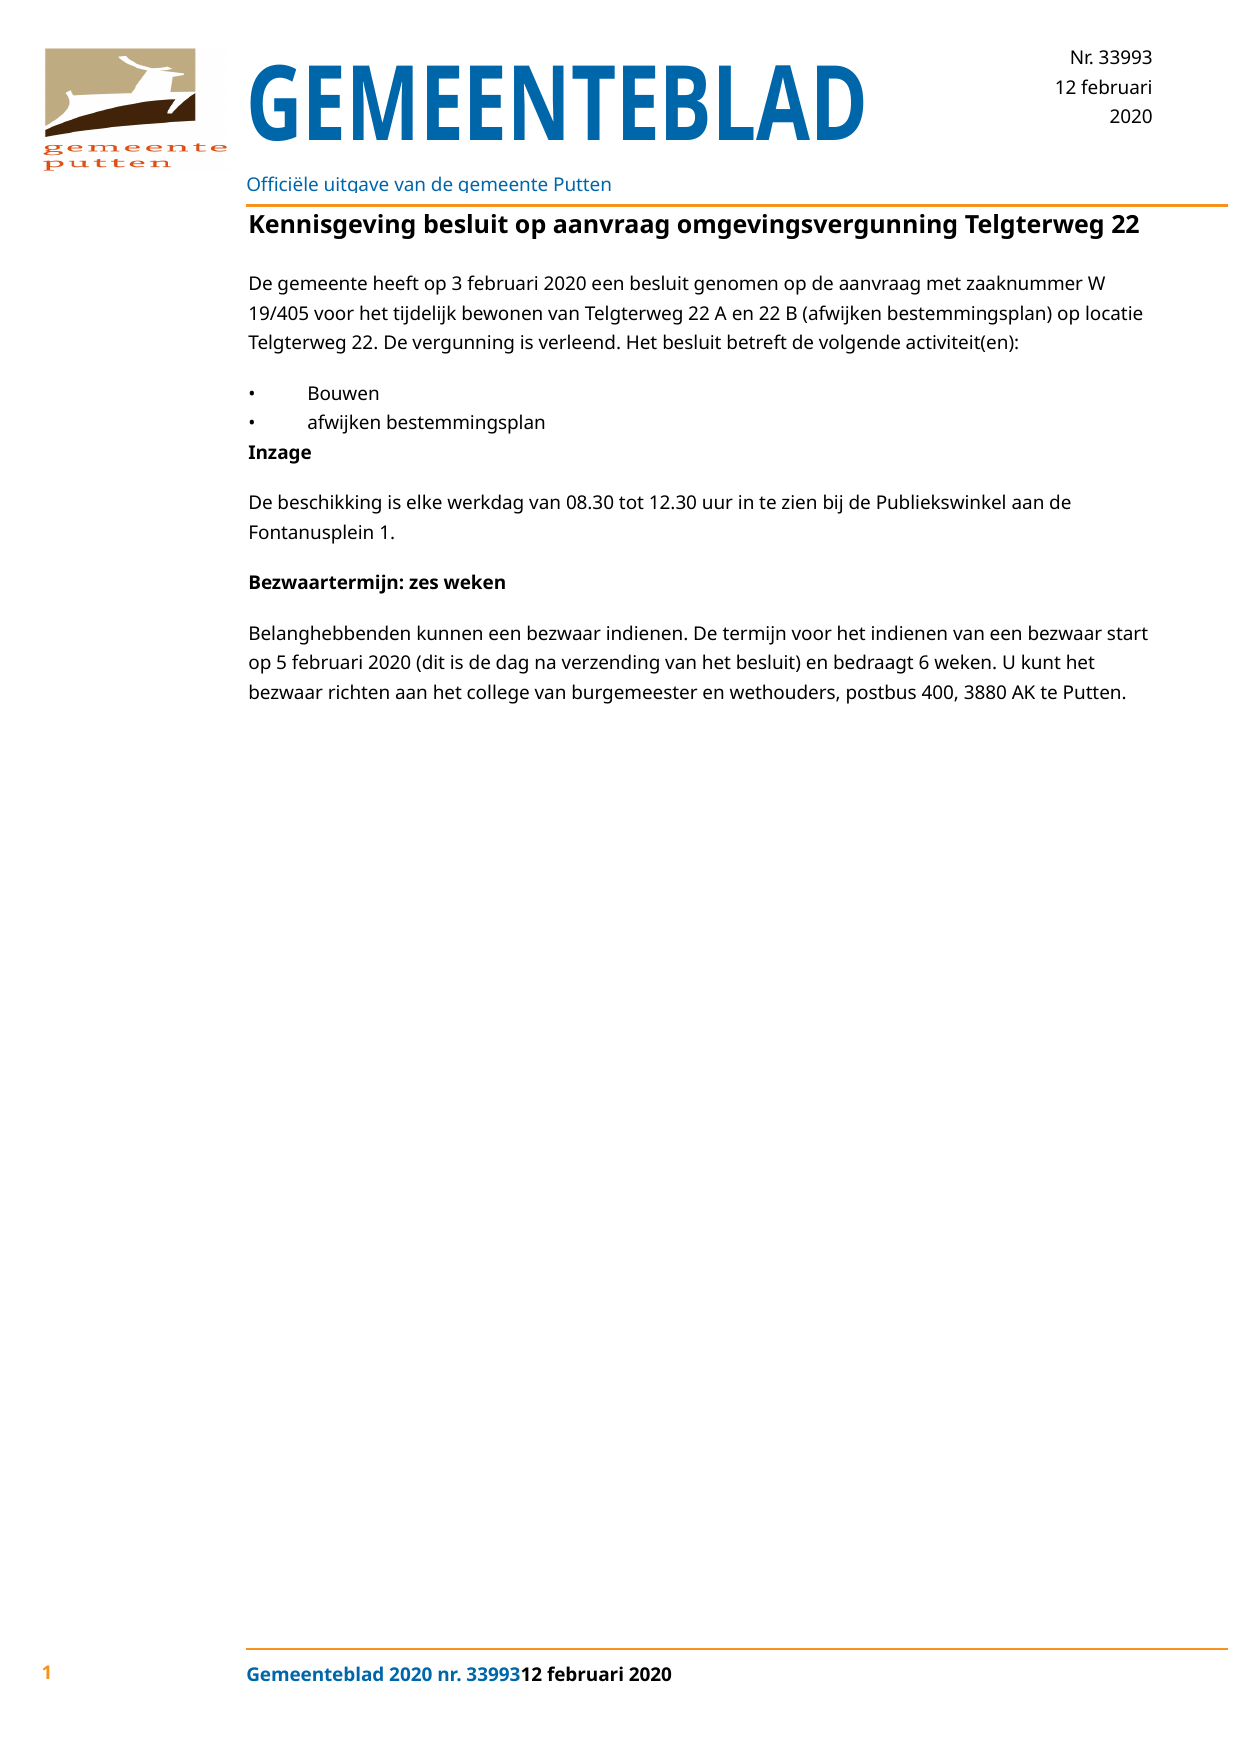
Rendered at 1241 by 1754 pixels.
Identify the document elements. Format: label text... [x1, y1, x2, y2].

text De beschikking is elke werkdag van 08.30 tot 12.30 uur in te zien bij de Publiekswinkel aan de Fontanusplein 1. [248, 489, 1152, 545]
picture [41, 47, 231, 172]
text Belanghebbenden kunnen een bezwaar indienen. De termijn voor het indienen van een bezwaar start op 5 februari 2020 (dit is de dag na verzending van het besluit) en bedraagt 6 weken. U kunt het bezwaar richten aan het college van burgemeester en wethouders, postbus 400, 3880 AK te Putten. [248, 620, 1152, 705]
text Kennisgeving besluit op aanvraag omgevingsvergunning Telgterweg 22 [248, 207, 1152, 241]
list afwijken bestemmingsplan [248, 409, 1152, 435]
text Inzage [248, 439, 1152, 465]
text De gemeente heeft op 3 februari 2020 een besluit genomen op de aanvraag met zaaknummer W 19/405 voor het tijdelijk bewonen van Telgterweg 22 A en 22 B (afwijken bestemmingsplan) op locatie Telgterweg 22. De vergunning is verleend. Het besluit betreft de volgende activiteit(en): [248, 270, 1152, 355]
text Bezwaartermijn: zes weken [248, 569, 1152, 595]
list Bouwen [248, 380, 1152, 406]
